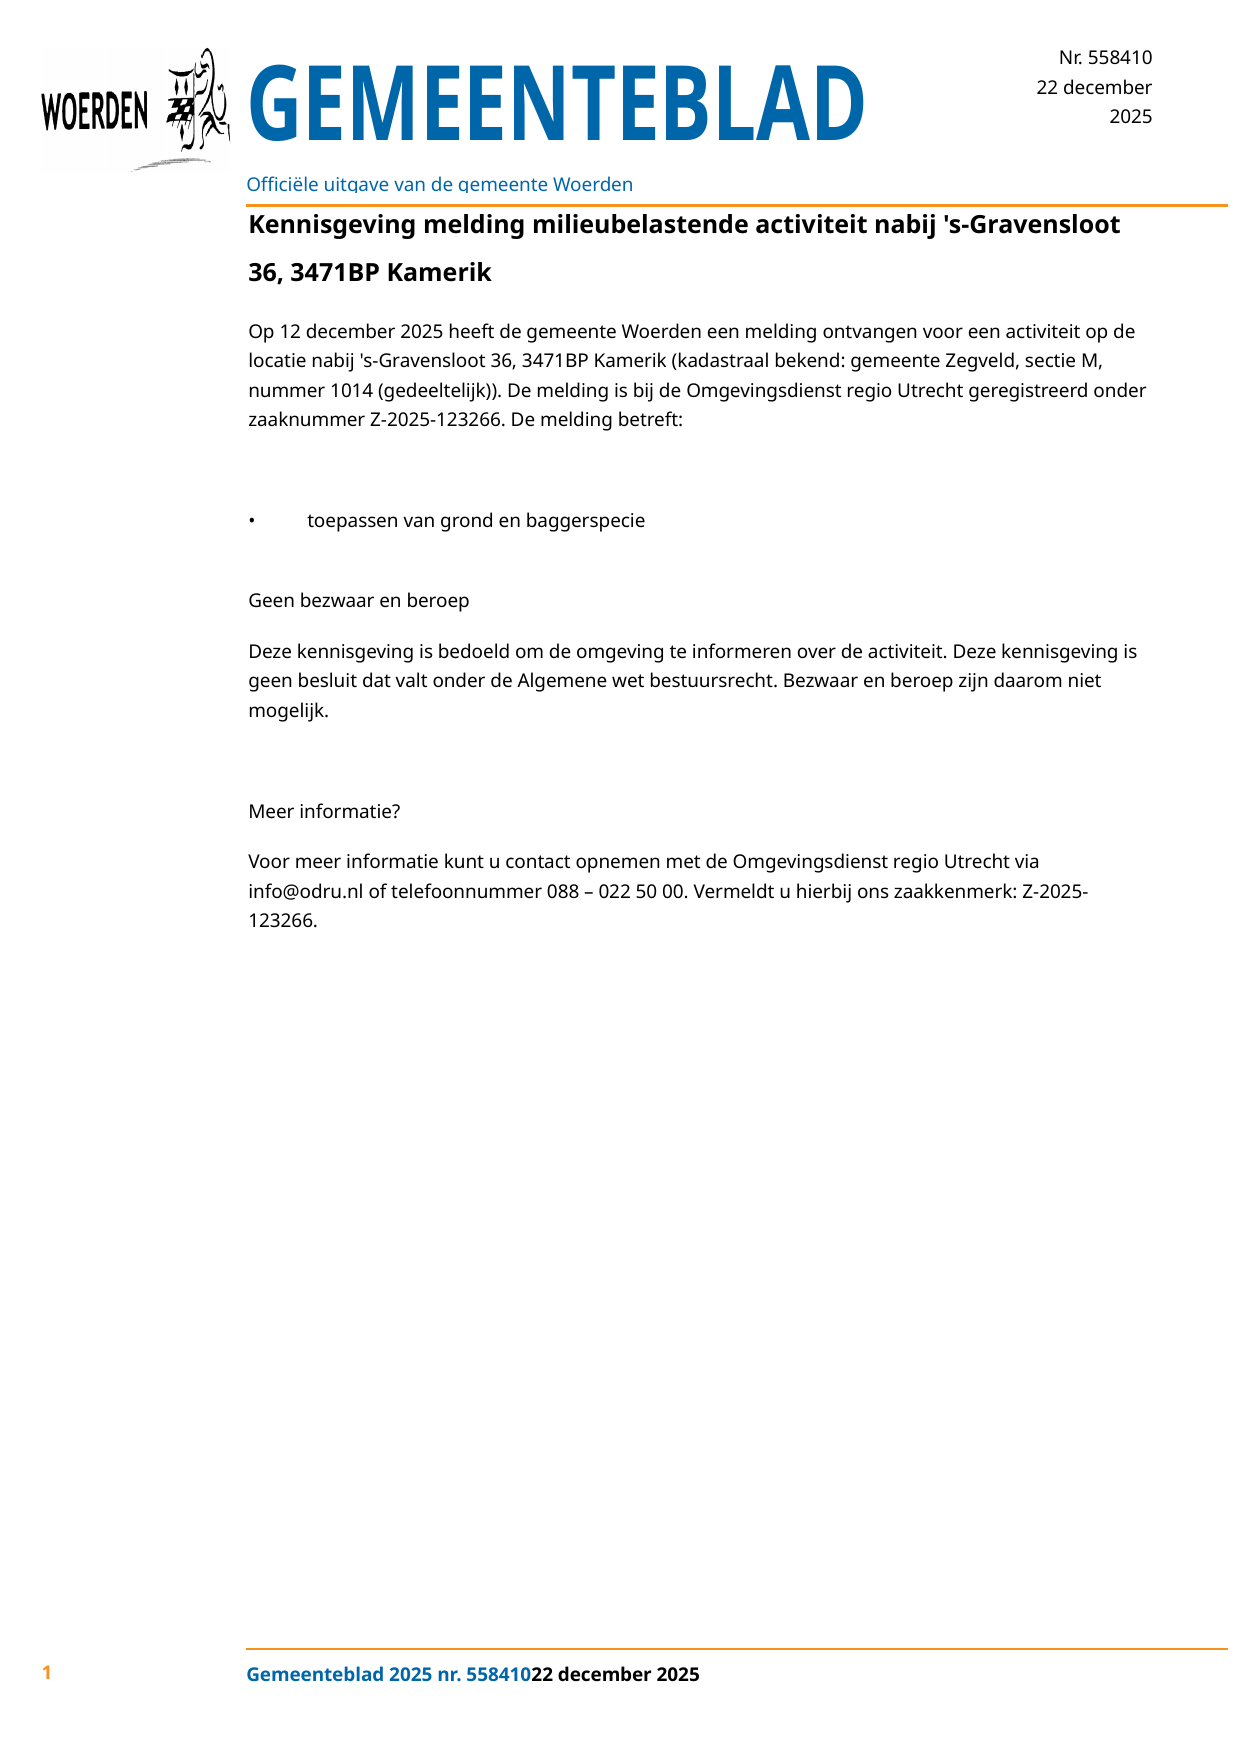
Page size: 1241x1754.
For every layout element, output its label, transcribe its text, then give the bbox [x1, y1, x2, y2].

text Deze kennisgeving is bedoeld om de omgeving te informeren over de activiteit. Deze kennisgeving is geen besluit dat valt onder de Algemene wet bestuursrecht. Bezwaar en beroep zijn daarom niet mogelijk. [248, 638, 1152, 723]
text Op 12 december 2025 heeft de gemeente Woerden een melding ontvangen voor een activiteit op de locatie nabij 's-Gravensloot 36, 3471BP Kamerik (kadastraal bekend: gemeente Zegveld, sectie M, nummer 1014 (gedeeltelijk)). De melding is bij de Omgevingsdienst regio Utrecht geregistreerd onder zaaknummer Z-2025-123266. De melding betreft: [248, 318, 1152, 432]
list toepassen van grond en baggerspecie [248, 507, 1152, 533]
picture [41, 47, 231, 172]
text Geen bezwaar en beroep [248, 587, 1152, 613]
text Voor meer informatie kunt u contact opnemen met de Omgevingsdienst regio Utrecht via info@odru.nl of telefoonnummer 088 – 022 50 00. Vermeldt u hierbij ons zaakkenmerk: Z-2025-123266. [248, 848, 1152, 933]
text Kennisgeving melding milieubelastende activiteit nabij 's-Gravensloot 36, 3471BP Kamerik [248, 207, 1152, 288]
text Meer informatie? [248, 798, 1152, 824]
